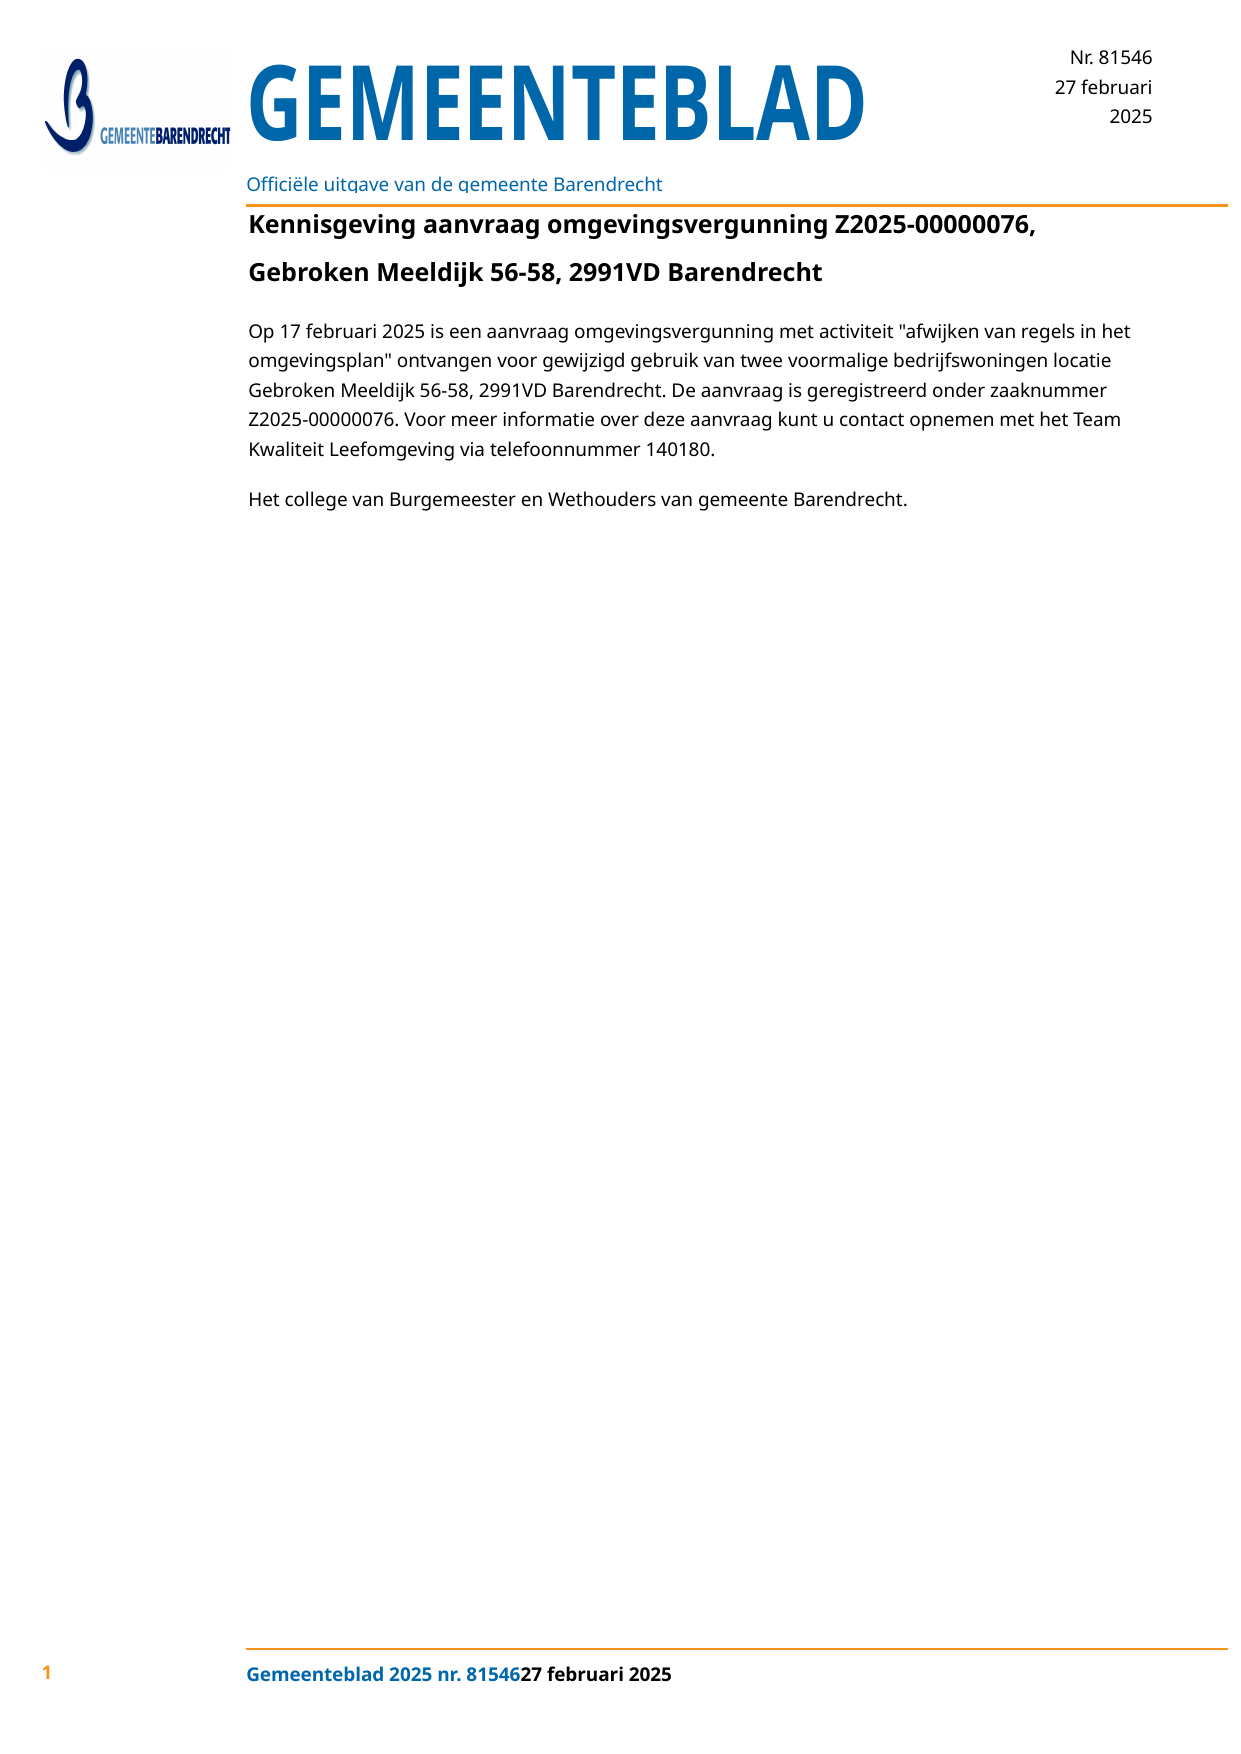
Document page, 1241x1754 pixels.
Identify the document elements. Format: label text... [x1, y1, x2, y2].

text Kennisgeving aanvraag omgevingsvergunning Z2025-00000076, Gebroken Meeldijk 56-58, 2991VD Barendrecht [248, 207, 1152, 288]
picture [41, 47, 231, 172]
text Op 17 februari 2025 is een aanvraag omgevingsvergunning met activiteit "afwijken van regels in het omgevingsplan" ontvangen voor gewijzigd gebruik van twee voormalige bedrijfswoningen locatie Gebroken Meeldijk 56-58, 2991VD Barendrecht. De aanvraag is geregistreerd onder zaaknummer Z2025-00000076. Voor meer informatie over deze aanvraag kunt u contact opnemen met het Team Kwaliteit Leefomgeving via telefoonnummer 140180. [248, 318, 1152, 462]
text Het college van Burgemeester en Wethouders van gemeente Barendrecht. [248, 487, 1152, 512]
